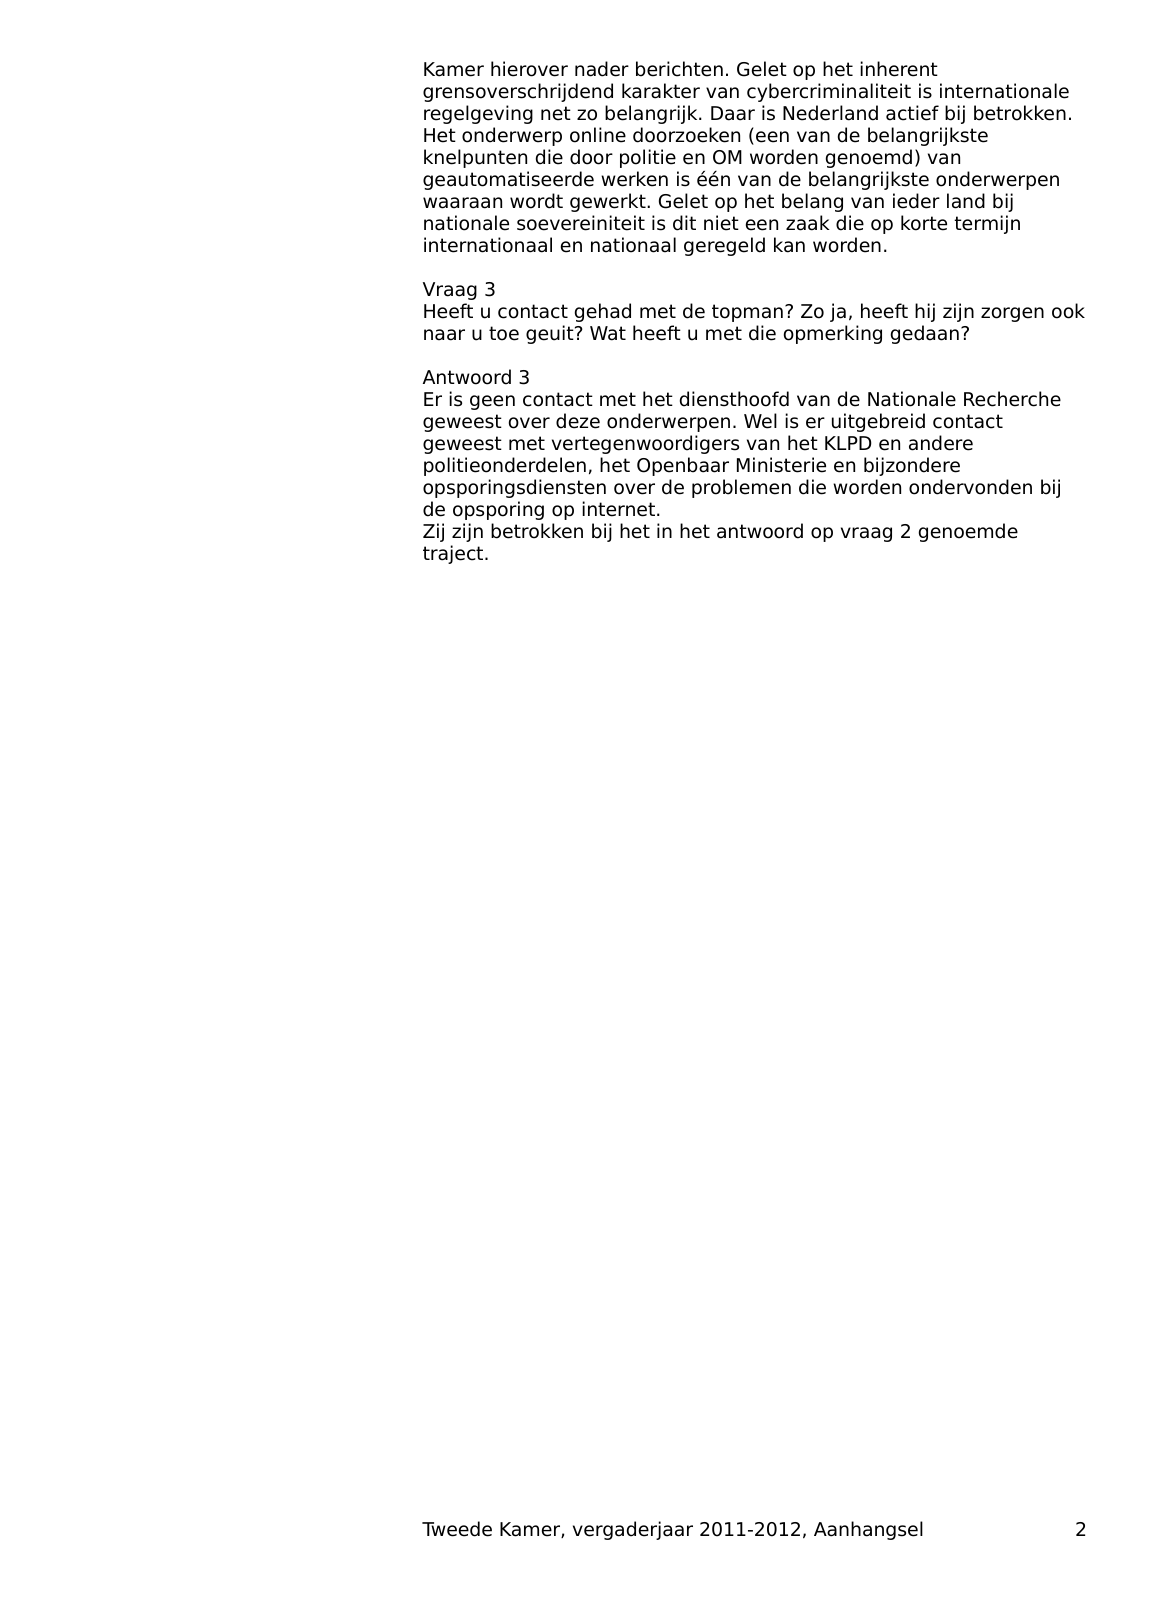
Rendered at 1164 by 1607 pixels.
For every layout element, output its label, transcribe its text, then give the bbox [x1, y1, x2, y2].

text Heeft u contact gehad met de topman? Zo ja, heeft hij zijn zorgen ook naar u toe geuit? Wat heeft u met die opmerking gedaan? [422, 301, 1087, 345]
text Kamer hierover nader berichten. Gelet op het inherent grensoverschrijdend karakter van cybercriminaliteit is internationale regelgeving net zo belangrijk. Daar is Nederland actief bij betrokken. [422, 59, 1087, 125]
text Zij zijn betrokken bij het in het antwoord op vraag 2 genoemde traject. [422, 521, 1087, 565]
text Vraag 3 [422, 279, 1087, 301]
text Antwoord 3 [422, 367, 1087, 389]
text Er is geen contact met het diensthoofd van de Nationale Recherche geweest over deze onderwerpen. Wel is er uitgebreid contact geweest met vertegenwoordigers van het KLPD en andere politieonderdelen, het Openbaar Ministerie en bijzondere opsporingsdiensten over de problemen die worden ondervonden bij de opsporing op internet. [422, 389, 1087, 521]
text Het onderwerp online doorzoeken (een van de belangrijkste knelpunten die door politie en OM worden genoemd) van geautomatiseerde werken is één van de belangrijkste onderwerpen waaraan wordt gewerkt. Gelet op het belang van ieder land bij nationale soevereiniteit is dit niet een zaak die op korte termijn internationaal en nationaal geregeld kan worden. [422, 125, 1087, 257]
